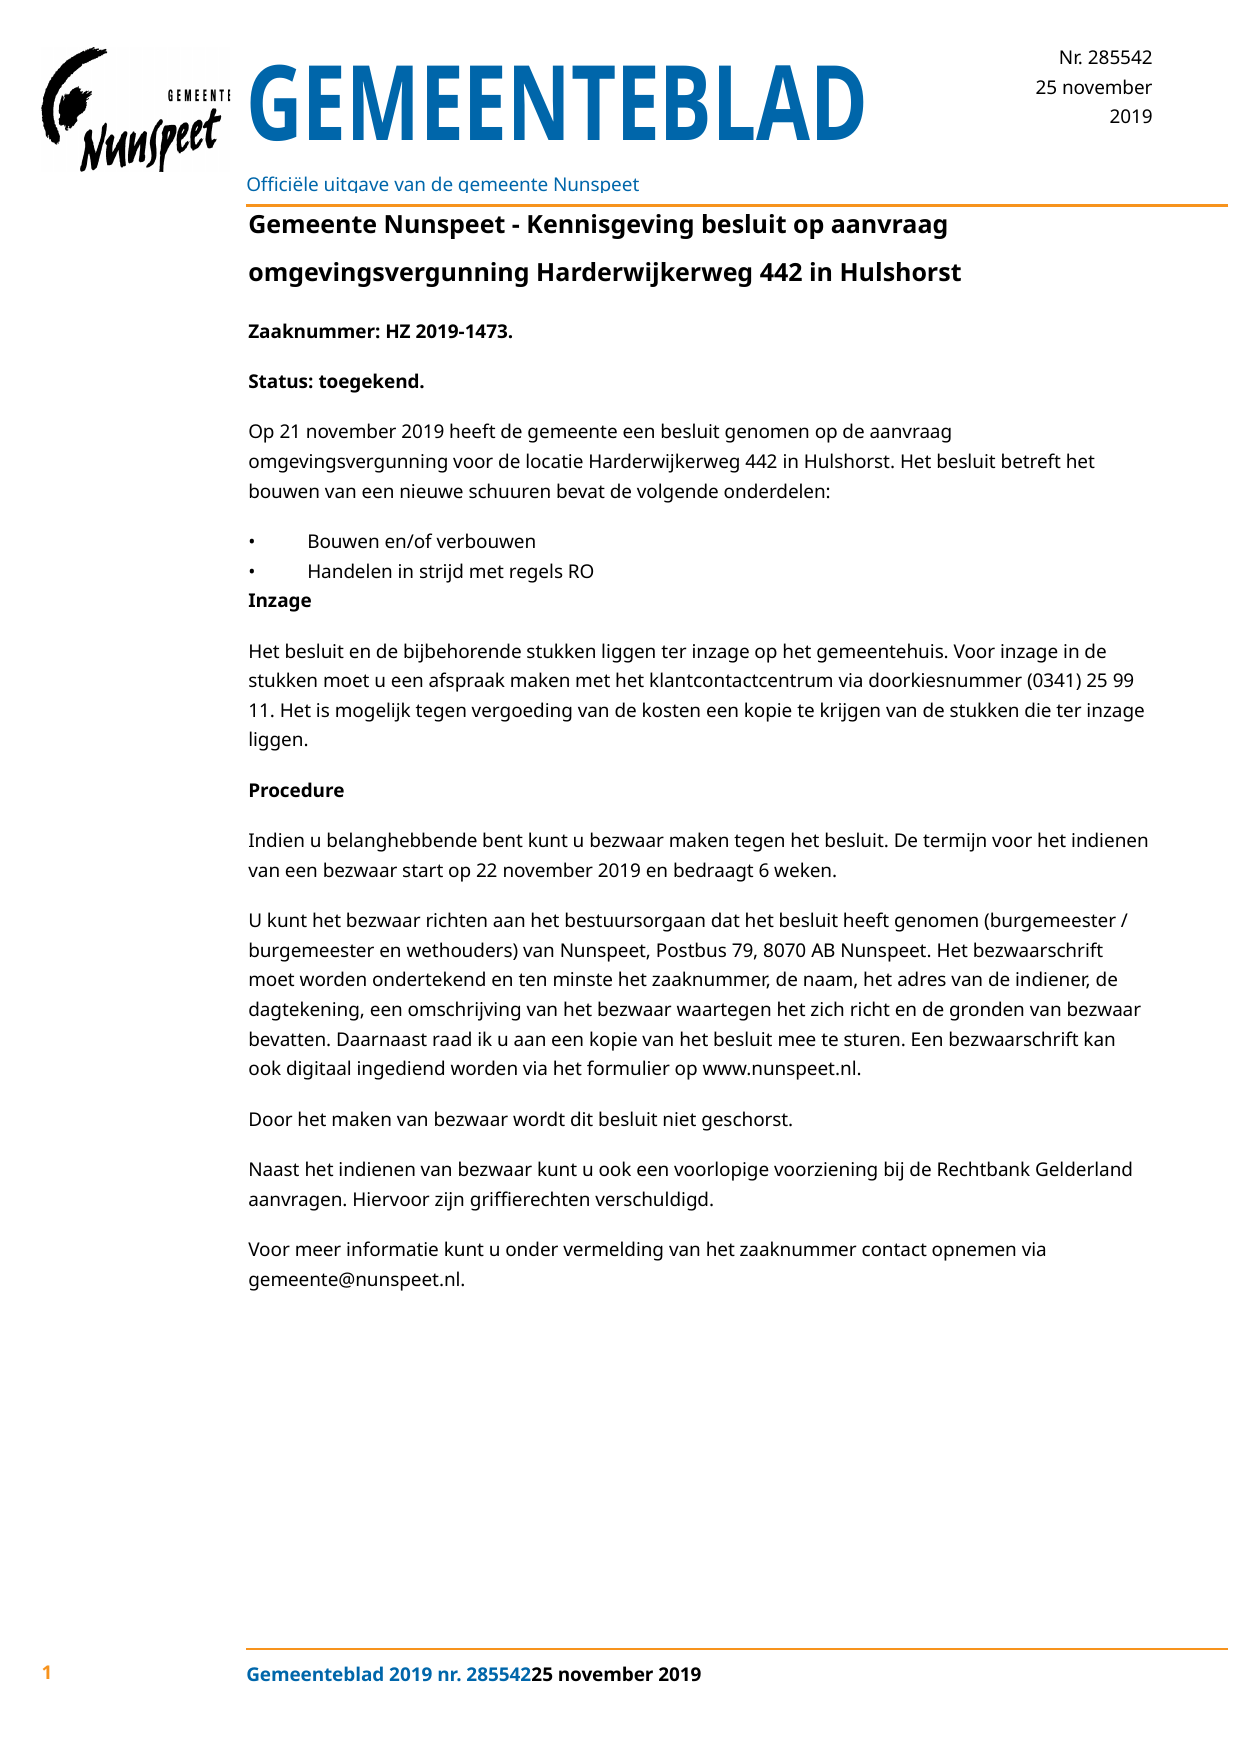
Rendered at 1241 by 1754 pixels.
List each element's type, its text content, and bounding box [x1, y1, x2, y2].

text Inzage [248, 587, 1152, 613]
text U kunt het bezwaar richten aan het bestuursorgaan dat het besluit heeft genomen (burgemeester / burgemeester en wethouders) van Nunspeet, Postbus 79, 8070 AB Nunspeet. Het bezwaarschrift moet worden ondertekend en ten minste het zaaknummer, de naam, het adres van de indiener, de dagtekening, een omschrijving van het bezwaar waartegen het zich richt en de gronden van bezwaar bevatten. Daarnaast raad ik u aan een kopie van het besluit mee te sturen. Een bezwaarschrift kan ook digitaal ingediend worden via het formulier op www.nunspeet.nl. [248, 907, 1152, 1081]
text Procedure [248, 777, 1152, 803]
text Indien u belanghebbende bent kunt u bezwaar maken tegen het besluit. De termijn voor het indienen van een bezwaar start op 22 november 2019 en bedraagt 6 weken. [248, 827, 1152, 883]
list Handelen in strijd met regels RO [248, 558, 1152, 584]
text Status: toegekend. [248, 368, 1152, 394]
text Zaaknummer: HZ 2019-1473. [248, 318, 1152, 344]
list Bouwen en/of verbouwen [248, 528, 1152, 554]
text Door het maken van bezwaar wordt dit besluit niet geschorst. [248, 1106, 1152, 1132]
text Voor meer informatie kunt u onder vermelding van het zaaknummer contact opnemen via gemeente@nunspeet.nl. [248, 1236, 1152, 1292]
text Op 21 november 2019 heeft de gemeente een besluit genomen op de aanvraag omgevingsvergunning voor de locatie Harderwijkerweg 442 in Hulshorst. Het besluit betreft het bouwen van een nieuwe schuuren bevat de volgende onderdelen: [248, 419, 1152, 504]
picture [41, 47, 231, 172]
text Naast het indienen van bezwaar kunt u ook een voorlopige voorziening bij de Rechtbank Gelderland aanvragen. Hiervoor zijn griffierechten verschuldigd. [248, 1156, 1152, 1212]
text Gemeente Nunspeet - Kennisgeving besluit op aanvraag omgevingsvergunning Harderwijkerweg 442 in Hulshorst [248, 207, 1152, 288]
text Het besluit en de bijbehorende stukken liggen ter inzage op het gemeentehuis. Voor inzage in de stukken moet u een afspraak maken met het klantcontactcentrum via doorkiesnummer (0341) 25 99 11. Het is mogelijk tegen vergoeding van de kosten een kopie te krijgen van de stukken die ter inzage liggen. [248, 638, 1152, 752]
